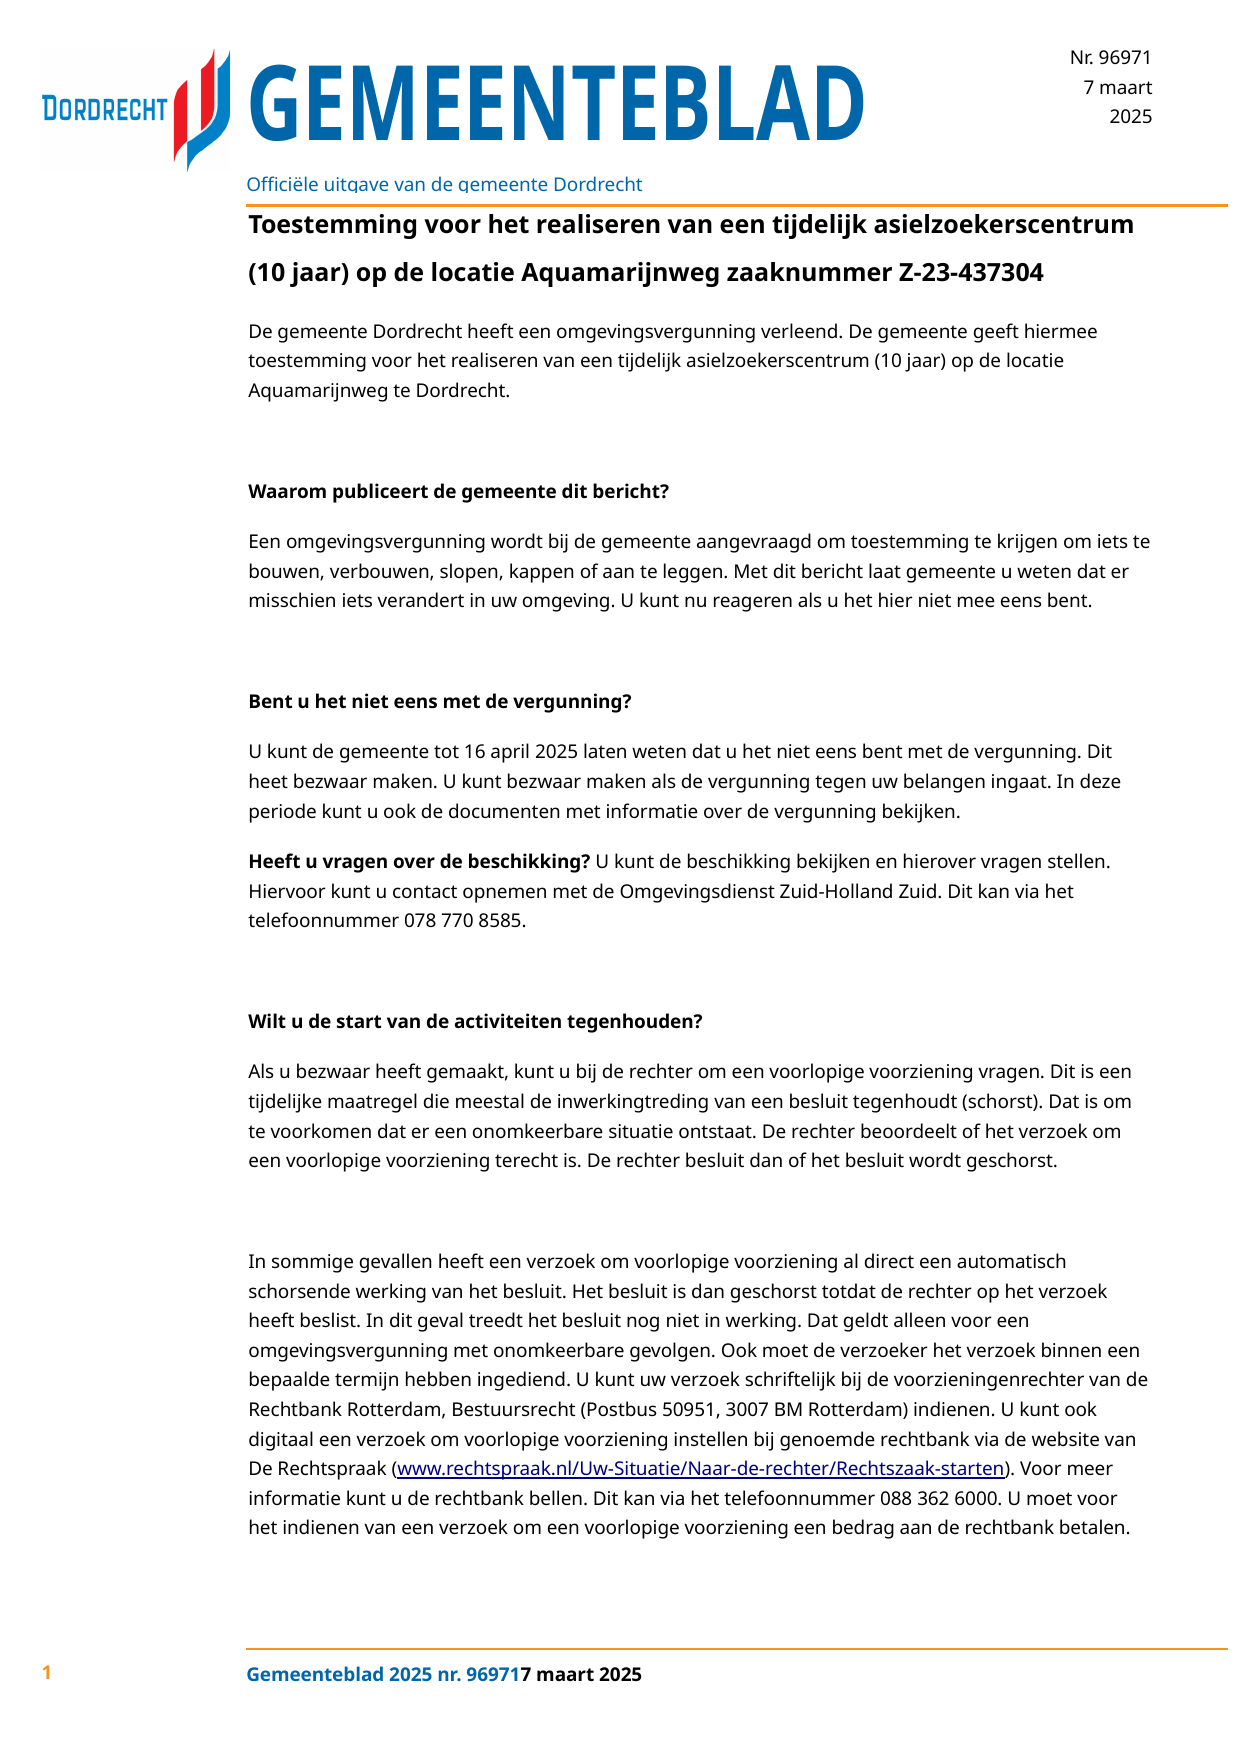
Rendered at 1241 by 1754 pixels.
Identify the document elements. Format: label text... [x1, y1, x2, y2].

text Een omgevingsvergunning wordt bij de gemeente aangevraagd om toestemming te krijgen om iets te bouwen, verbouwen, slopen, kappen of aan te leggen. Met dit bericht laat gemeente u weten dat er misschien iets verandert in uw omgeving. U kunt nu reageren als u het hier niet mee eens bent. [248, 528, 1152, 613]
text De gemeente Dordrecht heeft een omgevingsvergunning verleend. De gemeente geeft hiermee toestemming voor het realiseren van een tijdelijk asielzoekerscentrum (10 jaar) op de locatie Aquamarijnweg te Dordrecht. [248, 318, 1152, 403]
text In sommige gevallen heeft een verzoek om voorlopige voorziening al direct een automatisch schorsende werking van het besluit. Het besluit is dan geschorst totdat de rechter op het verzoek heeft beslist. In dit geval treedt het besluit nog niet in werking. Dat geldt alleen voor een omgevingsvergunning met onomkeerbare gevolgen. Ook moet de verzoeker het verzoek binnen een bepaalde termijn hebben ingediend. U kunt uw verzoek schriftelijk bij de voorzieningenrechter van de Rechtbank Rotterdam, Bestuursrecht (Postbus 50951, 3007 BM Rotterdam) indienen. U kunt ook digitaal een verzoek om voorlopige voorziening instellen bij genoemde rechtbank via de website van De Rechtspraak (www.rechtspraak.nl/Uw-Situatie/Naar-de-rechter/Rechtszaak-starten). Voor meer informatie kunt u de rechtbank bellen. Dit kan via het telefoonnummer 088 362 6000. U moet voor het indienen van een verzoek om een voorlopige voorziening een bedrag aan de rechtbank betalen. [248, 1248, 1152, 1540]
text Heeft u vragen over de beschikking? U kunt de beschikking bekijken en hierover vragen stellen. Hiervoor kunt u contact opnemen met de Omgevingsdienst Zuid-Holland Zuid. Dit kan via het telefoonnummer 078 770 8585. [248, 848, 1152, 933]
text U kunt de gemeente tot 16 april 2025 laten weten dat u het niet eens bent met de vergunning. Dit heet bezwaar maken. U kunt bezwaar maken als de vergunning tegen uw belangen ingaat. In deze periode kunt u ook de documenten met informatie over de vergunning bekijken. [248, 739, 1152, 824]
text Als u bezwaar heeft gemaakt, kunt u bij de rechter om een voorlopige voorziening vragen. Dit is een tijdelijke maatregel die meestal de inwerkingtreding van een besluit tegenhoudt (schorst). Dat is om te voorkomen dat er een onomkeerbare situatie ontstaat. De rechter beoordeelt of het verzoek om een voorlopige voorziening terecht is. De rechter besluit dan of het besluit wordt geschorst. [248, 1059, 1152, 1173]
text Wilt u de start van de activiteiten tegenhouden? [248, 1008, 1152, 1034]
text Toestemming voor het realiseren van een tijdelijk asielzoekerscentrum (10 jaar) op de locatie Aquamarijnweg zaaknummer Z-23-437304 [248, 207, 1152, 288]
picture [41, 47, 231, 172]
text Waarom publiceert de gemeente dit bericht? [248, 478, 1152, 504]
text Bent u het niet eens met de vergunning? [248, 688, 1152, 714]
